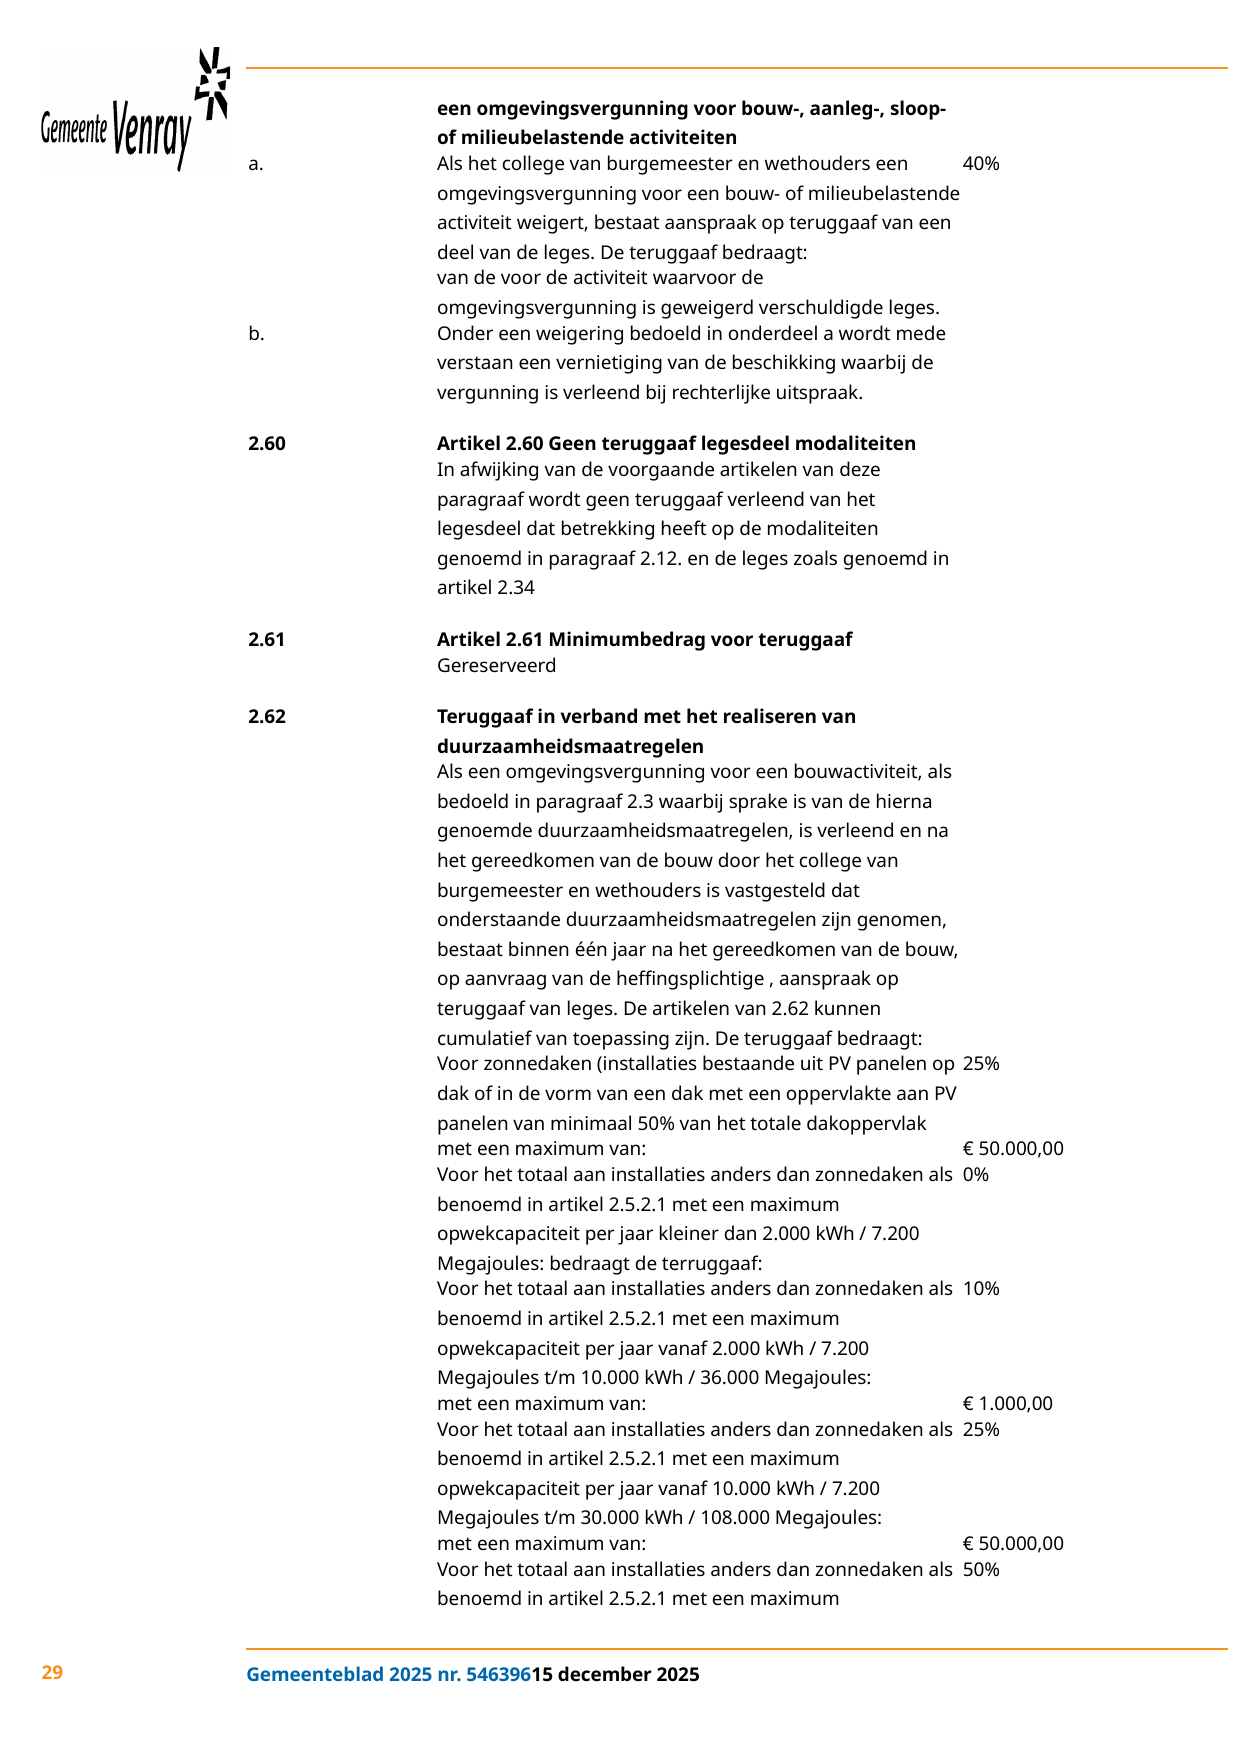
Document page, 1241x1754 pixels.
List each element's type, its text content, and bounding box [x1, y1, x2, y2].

table_cell [437, 405, 963, 431]
table_cell Als het college van burgemeester en wethouders een omgevingsvergunning voor een bouw- of milieubelastende activiteit weigert, bestaat aanspraak op teruggaaf van een deel van de leges. De teruggaaf bedraagt: [437, 150, 963, 264]
table_cell [963, 320, 1152, 405]
table_cell [248, 1416, 437, 1530]
table_cell In afwijking van de voorgaande artikelen van deze paragraaf wordt geen teruggaaf verleend van het legesdeel dat betrekking heeft op de modaliteiten genoemd in paragraaf 2.12. en de leges zoals genoemd in artikel 2.34 [437, 456, 963, 600]
table_cell [248, 1051, 437, 1135]
table_cell [248, 456, 437, 600]
table_cell [963, 265, 1152, 320]
table_cell [437, 678, 963, 703]
table_cell [963, 626, 1152, 652]
table_cell Als een omgevingsvergunning voor een bouwactiviteit, als bedoeld in paragraaf 2.3 waarbij sprake is van de hierna genoemde duurzaamheidsmaatregelen, is verleend en na het gereedkomen van de bouw door het college van burgemeester en wethouders is vastgesteld dat onderstaande duurzaamheidsmaatregelen zijn genomen, bestaat binnen één jaar na het gereedkomen van de bouw, op aanvraag van de heffingsplichtige , aanspraak op teruggaaf van leges. De artikelen van 2.62 kunnen cumulatief van toepassing zijn. De teruggaaf bedraagt: [437, 759, 963, 1051]
table_cell [963, 678, 1152, 703]
table_cell € 1.000,00 [963, 1390, 1152, 1416]
picture [41, 47, 231, 172]
table_cell met een maximum van: [437, 1390, 963, 1416]
table_cell [248, 1530, 437, 1556]
table_cell 25% [963, 1416, 1152, 1530]
table_cell Onder een weigering bedoeld in onderdeel a wordt mede verstaan een vernietiging van de beschikking waarbij de vergunning is verleend bij rechterlijke uitspraak. [437, 320, 963, 405]
table_cell [963, 95, 1152, 150]
table_cell [248, 1161, 437, 1276]
table_cell [963, 456, 1152, 600]
table_cell [437, 600, 963, 626]
table_cell [248, 600, 437, 626]
table_cell Gereserveerd [437, 652, 963, 677]
table_cell 2.62 [248, 703, 437, 758]
table_cell met een maximum van: [437, 1135, 963, 1161]
table_cell b. [248, 320, 437, 405]
table_cell Voor het totaal aan installaties anders dan zonnedaken als benoemd in artikel 2.5.2.1 met een maximum opwekcapaciteit per jaar kleiner dan 2.000 kWh / 7.200 Megajoules: bedraagt de terruggaaf: [437, 1161, 963, 1276]
table_cell Voor het totaal aan installaties anders dan zonnedaken als benoemd in artikel 2.5.2.1 met een maximum opwekcapaciteit per jaar vanaf 2.000 kWh / 7.200 Megajoules t/m 10.000 kWh / 36.000 Megajoules: [437, 1276, 963, 1390]
table_cell een omgevingsvergunning voor bouw-, aanleg-, sloop- of milieubelastende activiteiten [437, 95, 963, 150]
table_cell [248, 652, 437, 677]
table_cell 2.60 [248, 431, 437, 456]
table_cell 0% [963, 1161, 1152, 1276]
table_cell met een maximum van: [437, 1530, 963, 1556]
table_cell Artikel 2.60 Geen teruggaaf legesdeel modaliteiten [437, 431, 963, 456]
table_cell Voor het totaal aan installaties anders dan zonnedaken als benoemd in artikel 2.5.2.1 met een maximum opwekcapaciteit per jaar vanaf 10.000 kWh / 7.200 Megajoules t/m 30.000 kWh / 108.000 Megajoules: [437, 1416, 963, 1530]
table_cell € 50.000,00 [963, 1530, 1152, 1556]
table_cell [248, 1135, 437, 1161]
table_cell 50% [963, 1556, 1152, 1611]
table_cell Artikel 2.61 Minimumbedrag voor teruggaaf [437, 626, 963, 652]
table_cell 10% [963, 1276, 1152, 1390]
table_cell Voor zonnedaken (installaties bestaande uit PV panelen op dak of in de vorm van een dak met een oppervlakte aan PV panelen van minimaal 50% van het totale dakoppervlak [437, 1051, 963, 1135]
table_cell 40% [963, 150, 1152, 264]
table_cell [248, 1556, 437, 1611]
table_cell [963, 600, 1152, 626]
table_cell 25% [963, 1051, 1152, 1135]
table_cell Teruggaaf in verband met het realiseren van duurzaamheidsmaatregelen [437, 703, 963, 758]
table_cell [963, 703, 1152, 758]
table_cell [248, 405, 437, 431]
table_cell € 50.000,00 [963, 1135, 1152, 1161]
table_cell [963, 652, 1152, 677]
table_cell a. [248, 150, 437, 264]
table_cell [963, 405, 1152, 431]
table_cell [963, 759, 1152, 1051]
table_cell [248, 759, 437, 1051]
table_cell [248, 678, 437, 703]
table_cell [248, 95, 437, 150]
table_cell 2.61 [248, 626, 437, 652]
table_cell Voor het totaal aan installaties anders dan zonnedaken als benoemd in artikel 2.5.2.1 met een maximum [437, 1556, 963, 1611]
table_cell [248, 1276, 437, 1390]
table_cell [963, 431, 1152, 456]
table_cell [248, 265, 437, 320]
table_cell van de voor de activiteit waarvoor de omgevingsvergunning is geweigerd verschuldigde leges. [437, 265, 963, 320]
table_cell [248, 1390, 437, 1416]
